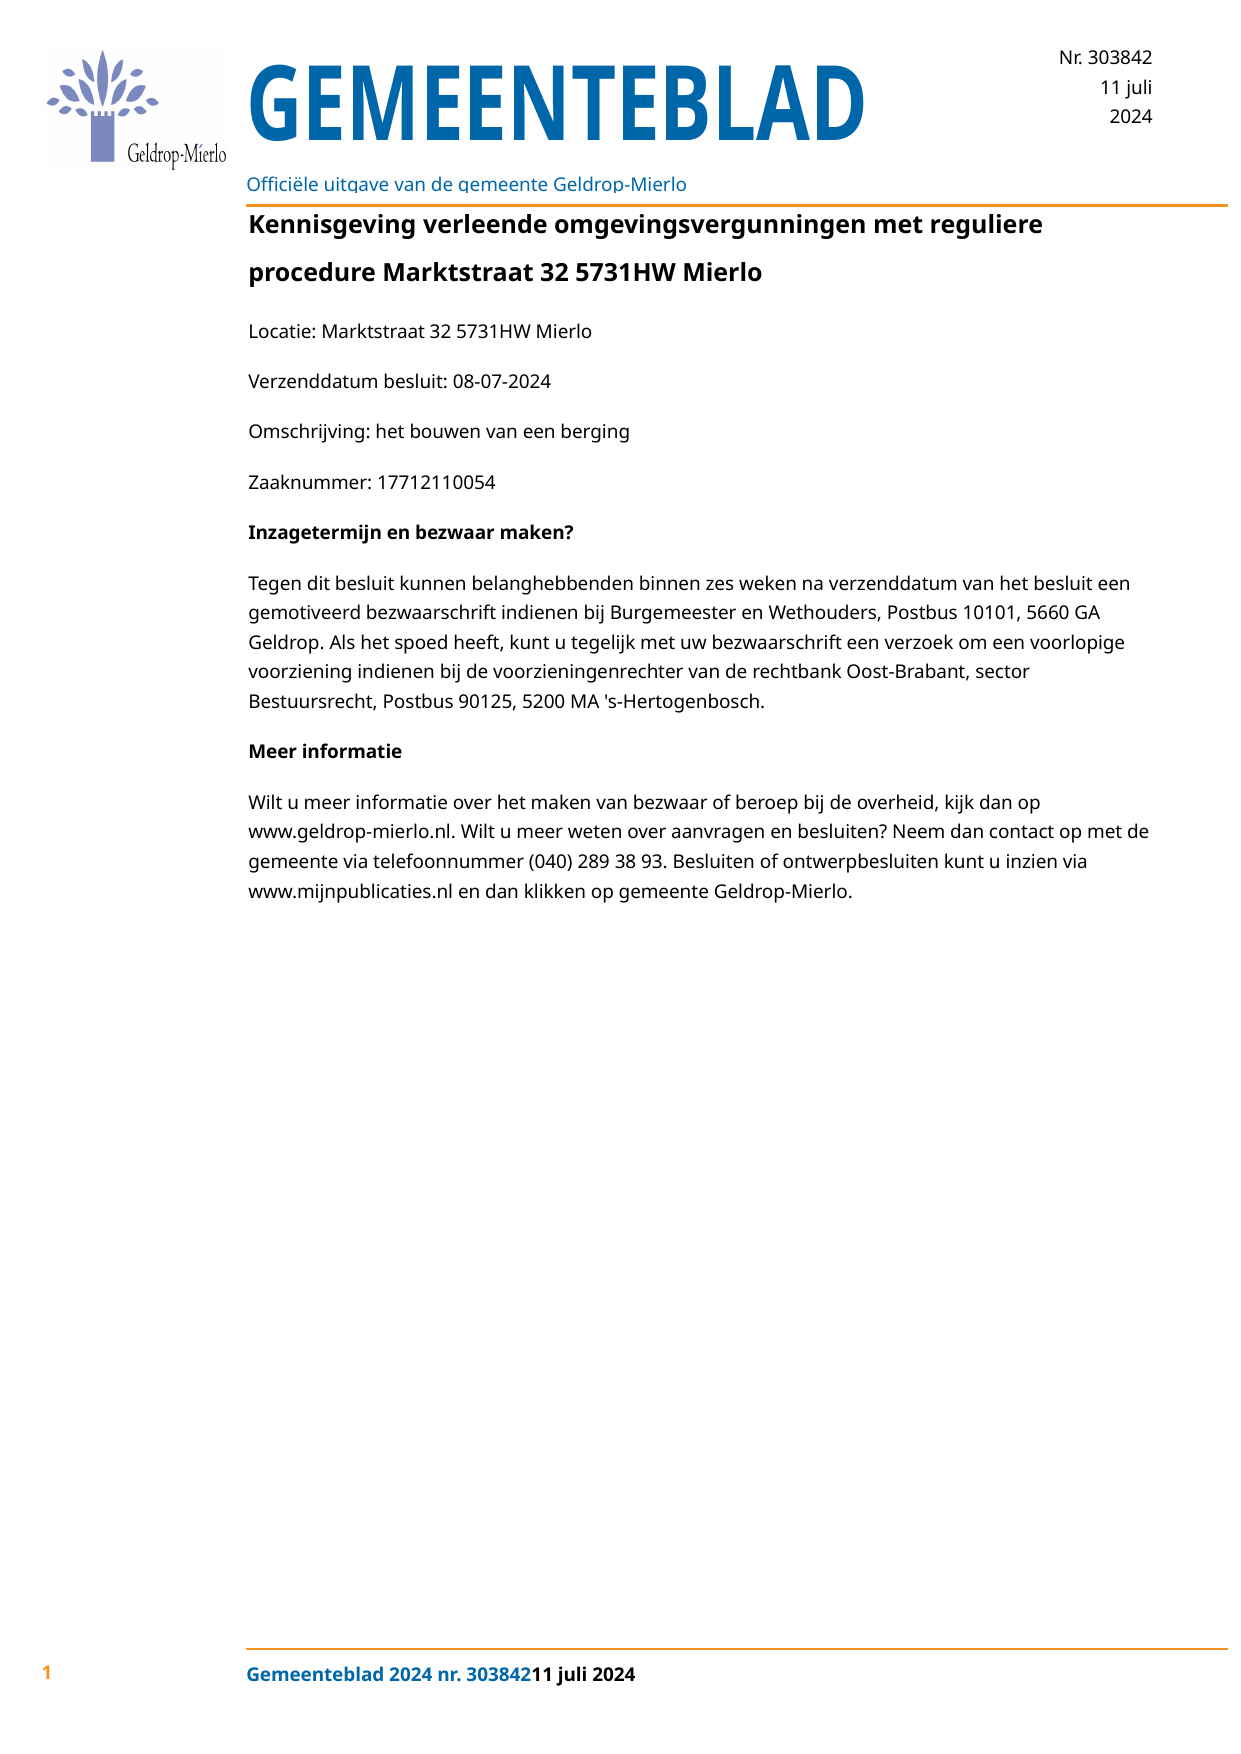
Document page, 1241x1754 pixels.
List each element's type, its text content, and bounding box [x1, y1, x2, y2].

text Omschrijving: het bouwen van een berging [248, 419, 1152, 444]
text Verzenddatum besluit: 08-07-2024 [248, 368, 1152, 394]
text Kennisgeving verleende omgevingsvergunningen met reguliere procedure Marktstraat 32 5731HW Mierlo [248, 207, 1152, 288]
text Meer informatie [248, 739, 1152, 764]
text Locatie: Marktstraat 32 5731HW Mierlo [248, 318, 1152, 344]
text Inzagetermijn en bezwaar maken? [248, 519, 1152, 545]
picture [41, 47, 231, 172]
text Zaaknummer: 17712110054 [248, 469, 1152, 495]
text Wilt u meer informatie over het maken van bezwaar of beroep bij de overheid, kijk dan op www.geldrop-mierlo.nl. Wilt u meer weten over aanvragen en besluiten? Neem dan contact op met de gemeente via telefoonnummer (040) 289 38 93. Besluiten of ontwerpbesluiten kunt u inzien via www.mijnpublicaties.nl en dan klikken op gemeente Geldrop-Mierlo. [248, 789, 1152, 904]
text Tegen dit besluit kunnen belanghebbenden binnen zes weken na verzenddatum van het besluit een gemotiveerd bezwaarschrift indienen bij Burgemeester en Wethouders, Postbus 10101, 5660 GA Geldrop. Als het spoed heeft, kunt u tegelijk met uw bezwaarschrift een verzoek om een voorlopige voorziening indienen bij de voorzieningenrechter van de rechtbank Oost-Brabant, sector Bestuursrecht, Postbus 90125, 5200 MA 's-Hertogenbosch. [248, 570, 1152, 714]
